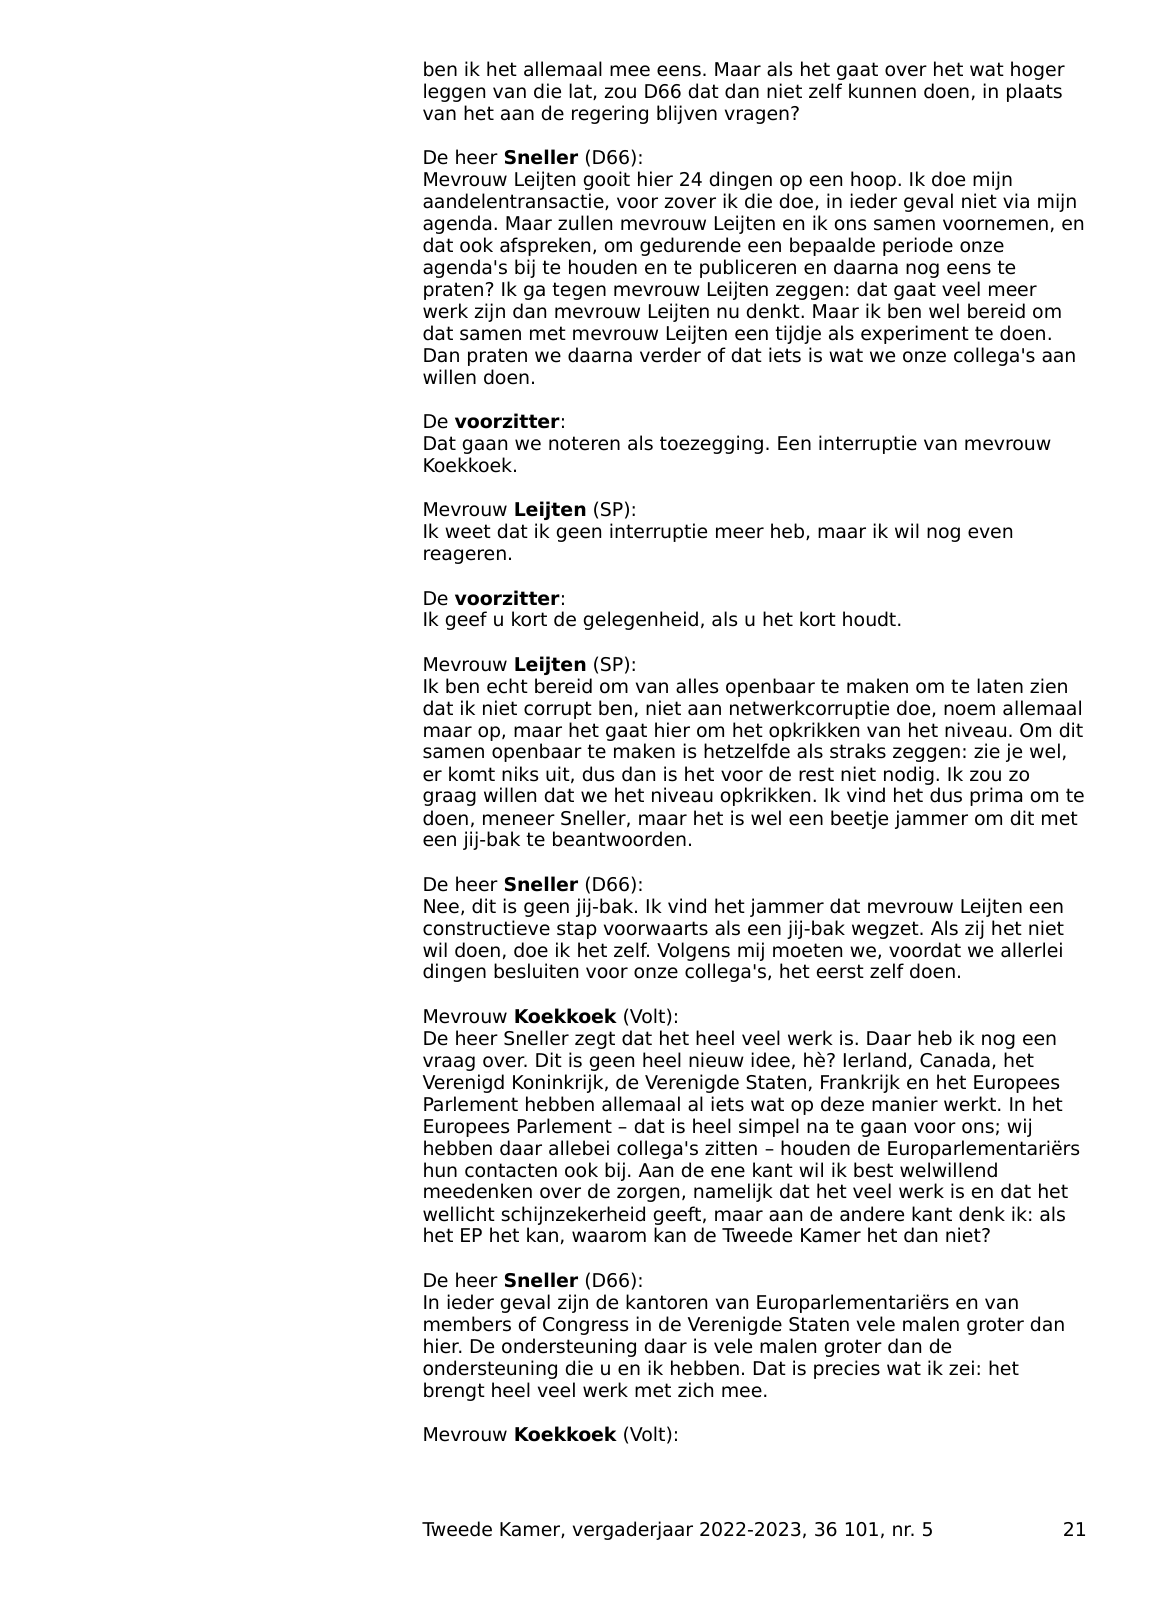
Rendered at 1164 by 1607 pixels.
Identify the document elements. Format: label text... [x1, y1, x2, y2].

text ben ik het allemaal mee eens. Maar als het gaat over het wat hoger leggen van die lat, zou D66 dat dan niet zelf kunnen doen, in plaats van het aan de regering blijven vragen? [422, 59, 1087, 125]
text De heer Sneller (D66): [422, 147, 1087, 169]
text Mevrouw Koekkoek (Volt): [422, 1006, 1087, 1028]
text Nee, dit is geen jij-bak. Ik vind het jammer dat mevrouw Leijten een constructieve stap voorwaarts als een jij-bak wegzet. Als zij het niet wil doen, doe ik het zelf. Volgens mij moeten we, voordat we allerlei dingen besluiten voor onze collega's, het eerst zelf doen. [422, 896, 1087, 983]
text Mevrouw Koekkoek (Volt): [422, 1424, 1087, 1446]
text De voorzitter: [422, 411, 1087, 433]
text Ik geef u kort de gelegenheid, als u het kort houdt. [422, 609, 1087, 631]
text De voorzitter: [422, 587, 1087, 609]
text Mevrouw Leijten (SP): [422, 499, 1087, 521]
text Mevrouw Leijten gooit hier 24 dingen op een hoop. Ik doe mijn aandelentransactie, voor zover ik die doe, in ieder geval niet via mijn agenda. Maar zullen mevrouw Leijten en ik ons samen voornemen, en dat ook afspreken, om gedurende een bepaalde periode onze agenda's bij te houden en te publiceren en daarna nog eens te praten? Ik ga tegen mevrouw Leijten zeggen: dat gaat veel meer werk zijn dan mevrouw Leijten nu denkt. Maar ik ben wel bereid om dat samen met mevrouw Leijten een tijdje als experiment te doen. Dan praten we daarna verder of dat iets is wat we onze collega's aan willen doen. [422, 169, 1087, 389]
text Dat gaan we noteren als toezegging. Een interruptie van mevrouw Koekkoek. [422, 433, 1087, 477]
text De heer Sneller zegt dat het heel veel werk is. Daar heb ik nog een vraag over. Dit is geen heel nieuw idee, hè? Ierland, Canada, het Verenigd Koninkrijk, de Verenigde Staten, Frankrijk en het Europees Parlement hebben allemaal al iets wat op deze manier werkt. In het Europees Parlement – dat is heel simpel na te gaan voor ons; wij hebben daar allebei collega's zitten – houden de Europarlementariërs hun contacten ook bij. Aan de ene kant wil ik best welwillend meedenken over de zorgen, namelijk dat het veel werk is en dat het wellicht schijnzekerheid geeft, maar aan de andere kant denk ik: als het EP het kan, waarom kan de Tweede Kamer het dan niet? [422, 1028, 1087, 1247]
text Mevrouw Leijten (SP): [422, 653, 1087, 676]
text De heer Sneller (D66): [422, 873, 1087, 896]
text Ik ben echt bereid om van alles openbaar te maken om te laten zien dat ik niet corrupt ben, niet aan netwerkcorruptie doe, noem allemaal maar op, maar het gaat hier om het opkrikken van het niveau. Om dit samen openbaar te maken is hetzelfde als straks zeggen: zie je wel, er komt niks uit, dus dan is het voor de rest niet nodig. Ik zou zo graag willen dat we het niveau opkrikken. Ik vind het dus prima om te doen, meneer Sneller, maar het is wel een beetje jammer om dit met een jij-bak te beantwoorden. [422, 676, 1087, 851]
text In ieder geval zijn de kantoren van Europarlementariërs en van members of Congress in de Verenigde Staten vele malen groter dan hier. De ondersteuning daar is vele malen groter dan de ondersteuning die u en ik hebben. Dat is precies wat ik zei: het brengt heel veel werk met zich mee. [422, 1292, 1087, 1401]
text Ik weet dat ik geen interruptie meer heb, maar ik wil nog even reageren. [422, 521, 1087, 565]
text De heer Sneller (D66): [422, 1269, 1087, 1292]
